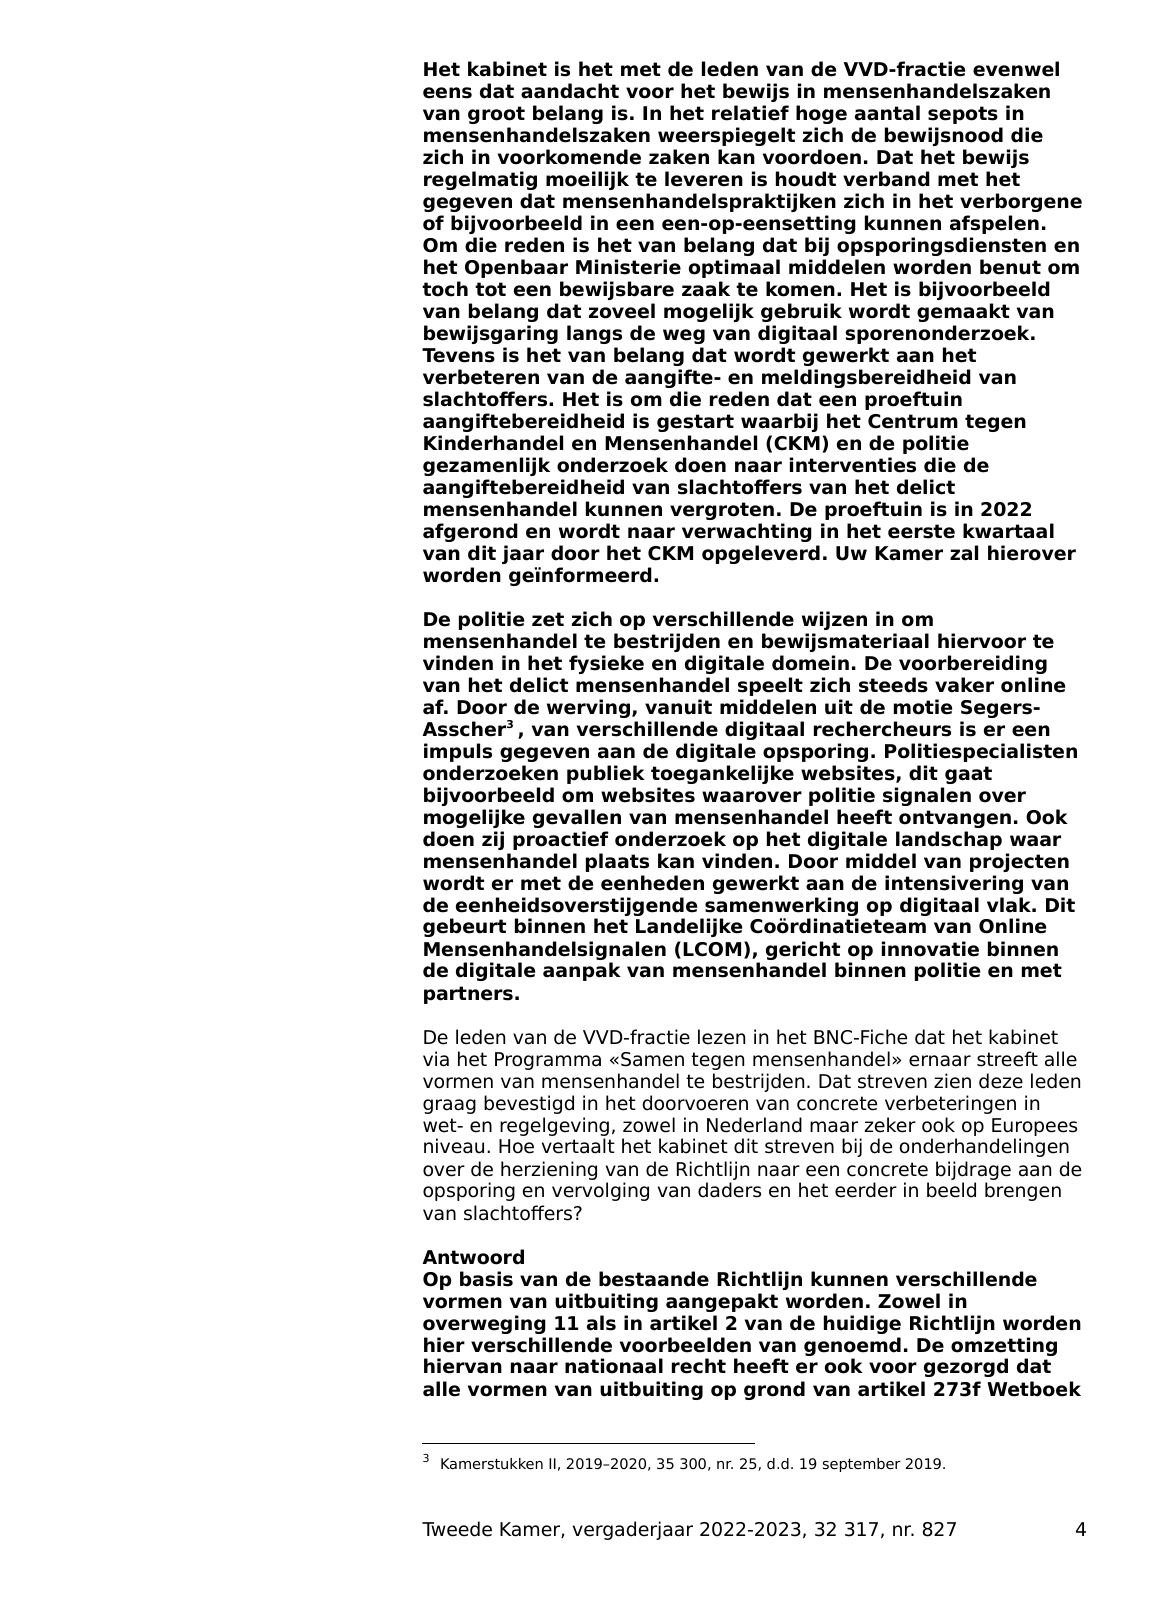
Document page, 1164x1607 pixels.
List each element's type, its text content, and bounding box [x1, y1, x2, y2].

text Het kabinet is het met de leden van de VVD-fractie evenwel eens dat aandacht voor het bewijs in mensenhandelszaken van groot belang is. In het relatief hoge aantal sepots in mensenhandelszaken weerspiegelt zich de bewijsnood die zich in voorkomende zaken kan voordoen. Dat het bewijs regelmatig moeilijk te leveren is houdt verband met het gegeven dat mensenhandelspraktijken zich in het verborgene of bijvoorbeeld in een een-op-eensetting kunnen afspelen. Om die reden is het van belang dat bij opsporingsdiensten en het Openbaar Ministerie optimaal middelen worden benut om toch tot een bewijsbare zaak te komen. Het is bijvoorbeeld van belang dat zoveel mogelijk gebruik wordt gemaakt van bewijsgaring langs de weg van digitaal sporenonderzoek. Tevens is het van belang dat wordt gewerkt aan het verbeteren van de aangifte- en meldingsbereidheid van slachtoffers. Het is om die reden dat een proeftuin aangiftebereidheid is gestart waarbij het Centrum tegen Kinderhandel en Mensenhandel (CKM) en de politie gezamenlijk onderzoek doen naar interventies die de aangiftebereidheid van slachtoffers van het delict mensenhandel kunnen vergroten. De proeftuin is in 2022 afgerond en wordt naar verwachting in het eerste kwartaal van dit jaar door het CKM opgeleverd. Uw Kamer zal hierover worden geïnformeerd. [422, 59, 1087, 587]
text Antwoord [422, 1247, 1087, 1268]
text De leden van de VVD-fractie lezen in het BNC-Fiche dat het kabinet via het Programma «Samen tegen mensenhandel» ernaar streeft alle vormen van mensenhandel te bestrijden. Dat streven zien deze leden graag bevestigd in het doorvoeren van concrete verbeteringen in wet- en regelgeving, zowel in Nederland maar zeker ook op Europees niveau. Hoe vertaalt het kabinet dit streven bij de onderhandelingen over de herziening van de Richtlijn naar een concrete bijdrage aan de opsporing en vervolging van daders en het eerder in beeld brengen van slachtoffers? [422, 1027, 1087, 1224]
text Op basis van de bestaande Richtlijn kunnen verschillende vormen van uitbuiting aangepakt worden. Zowel in overweging 11 als in artikel 2 van de huidige Richtlijn worden hier verschillende voorbeelden van genoemd. De omzetting hiervan naar nationaal recht heeft er ook voor gezorgd dat alle vormen van uitbuiting op grond van artikel 273f Wetboek [422, 1268, 1087, 1400]
text De politie zet zich op verschillende wijzen in om mensenhandel te bestrijden en bewijsmateriaal hiervoor te vinden in het fysieke en digitale domein. De voorbereiding van het delict mensenhandel speelt zich steeds vaker online af. Door de werving, vanuit middelen uit de motie Segers-Asscher, van verschillende digitaal rechercheurs is er een impuls gegeven aan de digitale opsporing. Politiespecialisten onderzoeken publiek toegankelijke websites, dit gaat bijvoorbeeld om websites waarover politie signalen over mogelijke gevallen van mensenhandel heeft ontvangen. Ook doen zij proactief onderzoek op het digitale landschap waar mensenhandel plaats kan vinden. Door middel van projecten wordt er met de eenheden gewerkt aan de intensivering van de eenheidsoverstijgende samenwerking op digitaal vlak. Dit gebeurt binnen het Landelijke Coördinatieteam van Online Mensenhandelsignalen (LCOM), gericht op innovatie binnen de digitale aanpak van mensenhandel binnen politie en met partners. [422, 609, 1087, 1004]
text Kamerstukken II, 2019–2020, 35 300, nr. 25, d.d. 19 september 2019. [422, 1452, 1087, 1474]
